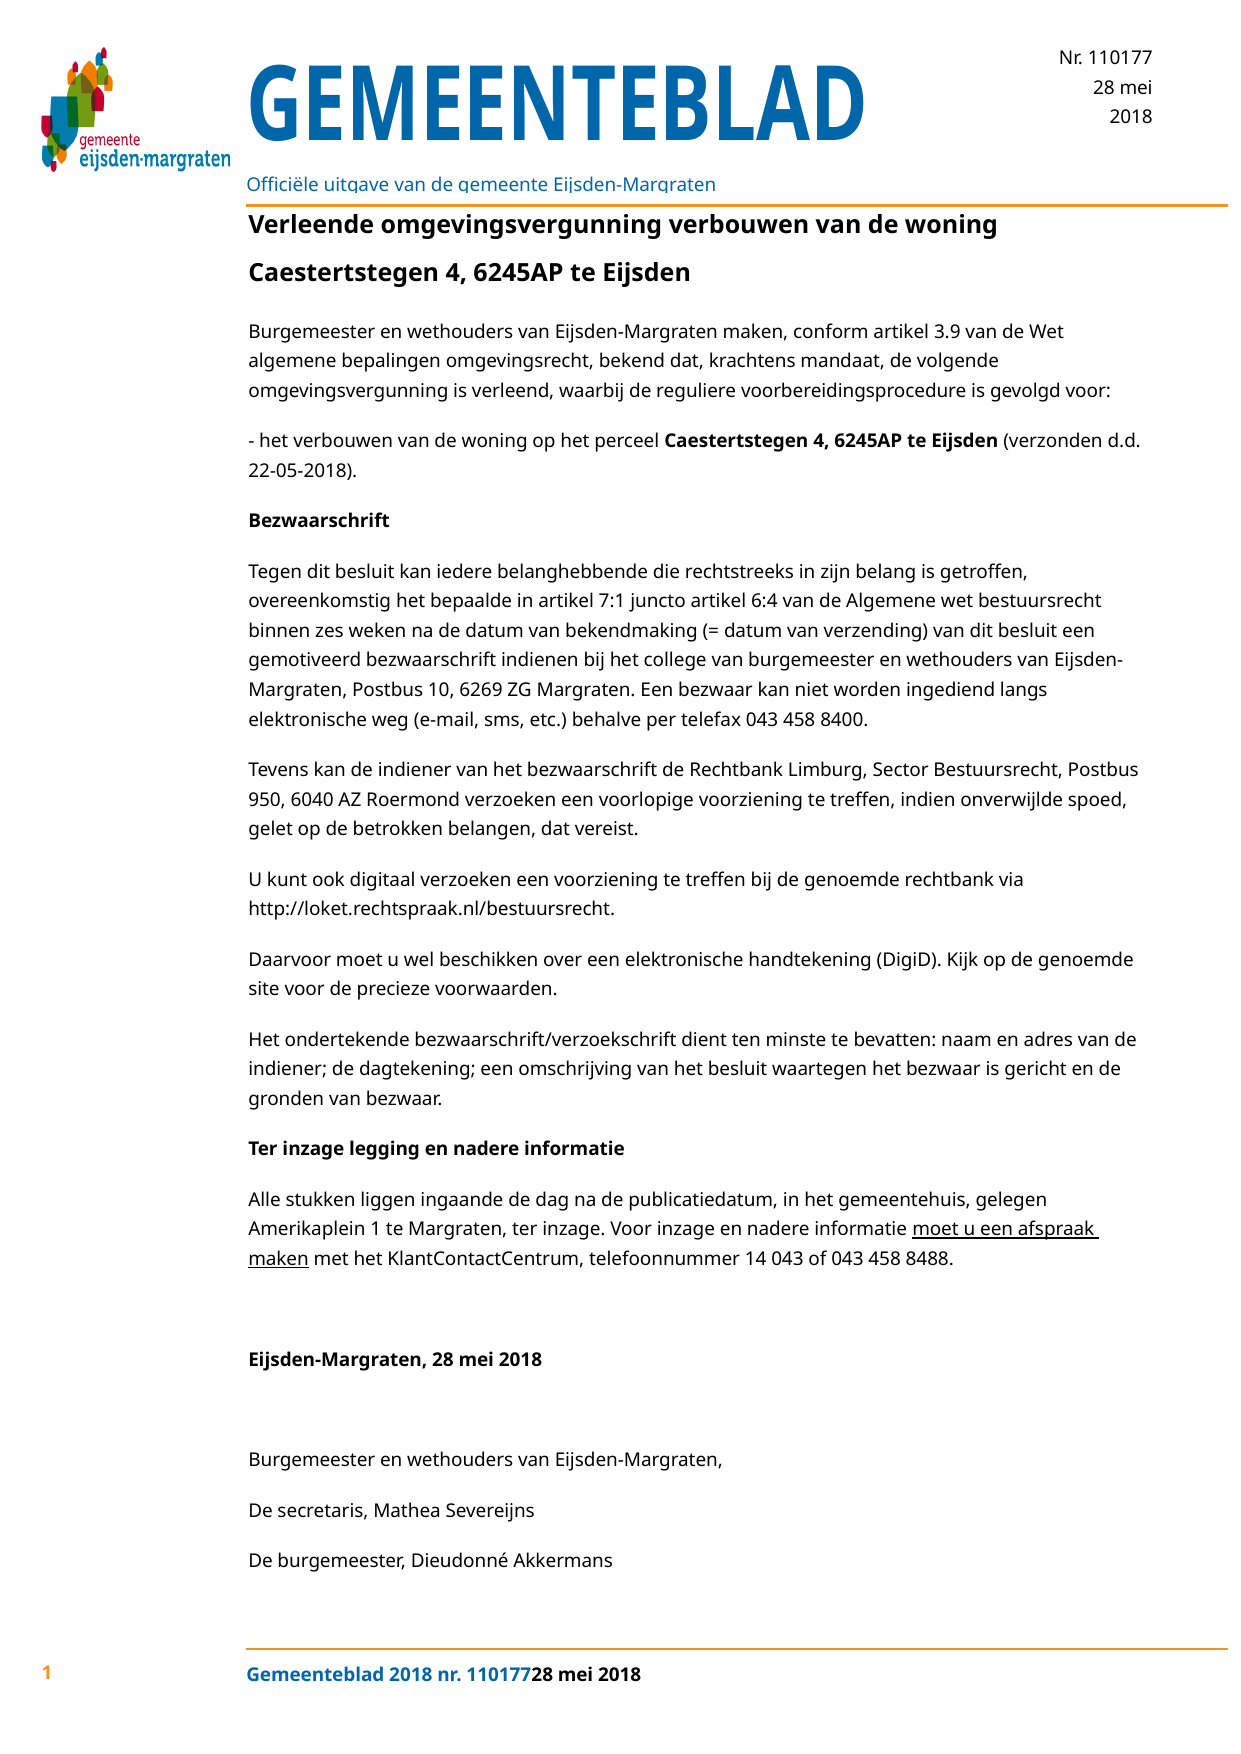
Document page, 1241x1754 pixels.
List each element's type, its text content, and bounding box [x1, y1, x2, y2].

picture [41, 47, 231, 172]
text De burgemeester, Dieudonné Akkermans [248, 1547, 1152, 1573]
text Alle stukken liggen ingaande de dag na de publicatiedatum, in het gemeentehuis, gelegen Amerikaplein 1 te Margraten, ter inzage. Voor inzage en nadere informatie moet u een afspraak maken met het KlantContactCentrum, telefoonnummer 14 043 of 043 458 8488. [248, 1186, 1152, 1271]
text Daarvoor moet u wel beschikken over een elektronische handtekening (DigiD). Kijk op de genoemde site voor de precieze voorwaarden. [248, 946, 1152, 1001]
text Eijsden-Margraten, 28 mei 2018 [248, 1346, 1152, 1372]
text De secretaris, Mathea Severeijns [248, 1497, 1152, 1523]
text Tevens kan de indiener van het bezwaarschrift de Rechtbank Limburg, Sector Bestuursrecht, Postbus 950, 6040 AZ Roermond verzoeken een voorlopige voorziening te treffen, indien onverwijlde spoed, gelet op de betrokken belangen, dat vereist. [248, 756, 1152, 841]
text Het ondertekende bezwaarschrift/verzoekschrift dient ten minste te bevatten: naam en adres van de indiener; de dagtekening; een omschrijving van het besluit waartegen het bezwaar is gericht en de gronden van bezwaar. [248, 1026, 1152, 1111]
text U kunt ook digitaal verzoeken een voorziening te treffen bij de genoemde rechtbank via http://loket.rechtspraak.nl/bestuursrecht. [248, 866, 1152, 921]
text Tegen dit besluit kan iedere belanghebbende die rechtstreeks in zijn belang is getroffen, overeenkomstig het bepaalde in artikel 7:1 juncto artikel 6:4 van de Algemene wet bestuursrecht binnen zes weken na de datum van bekendmaking (= datum van verzending) van dit besluit een gemotiveerd bezwaarschrift indienen bij het college van burgemeester en wethouders van Eijsden-Margraten, Postbus 10, 6269 ZG Margraten. Een bezwaar kan niet worden ingediend langs elektronische weg (e-mail, sms, etc.) behalve per telefax 043 458 8400. [248, 558, 1152, 732]
text Burgemeester en wethouders van Eijsden-Margraten maken, conform artikel 3.9 van de Wet algemene bepalingen omgevingsrecht, bekend dat, krachtens mandaat, de volgende omgevingsvergunning is verleend, waarbij de reguliere voorbereidingsprocedure is gevolgd voor: [248, 318, 1152, 403]
text Ter inzage legging en nadere informatie [248, 1135, 1152, 1161]
text Burgemeester en wethouders van Eijsden-Margraten, [248, 1447, 1152, 1472]
text Verleende omgevingsvergunning verbouwen van de woning Caestertstegen 4, 6245AP te Eijsden [248, 207, 1152, 288]
text - het verbouwen van de woning op het perceel Caestertstegen 4, 6245AP te Eijsden (verzonden d.d. 22-05-2018). [248, 427, 1152, 483]
text Bezwaarschrift [248, 507, 1152, 533]
